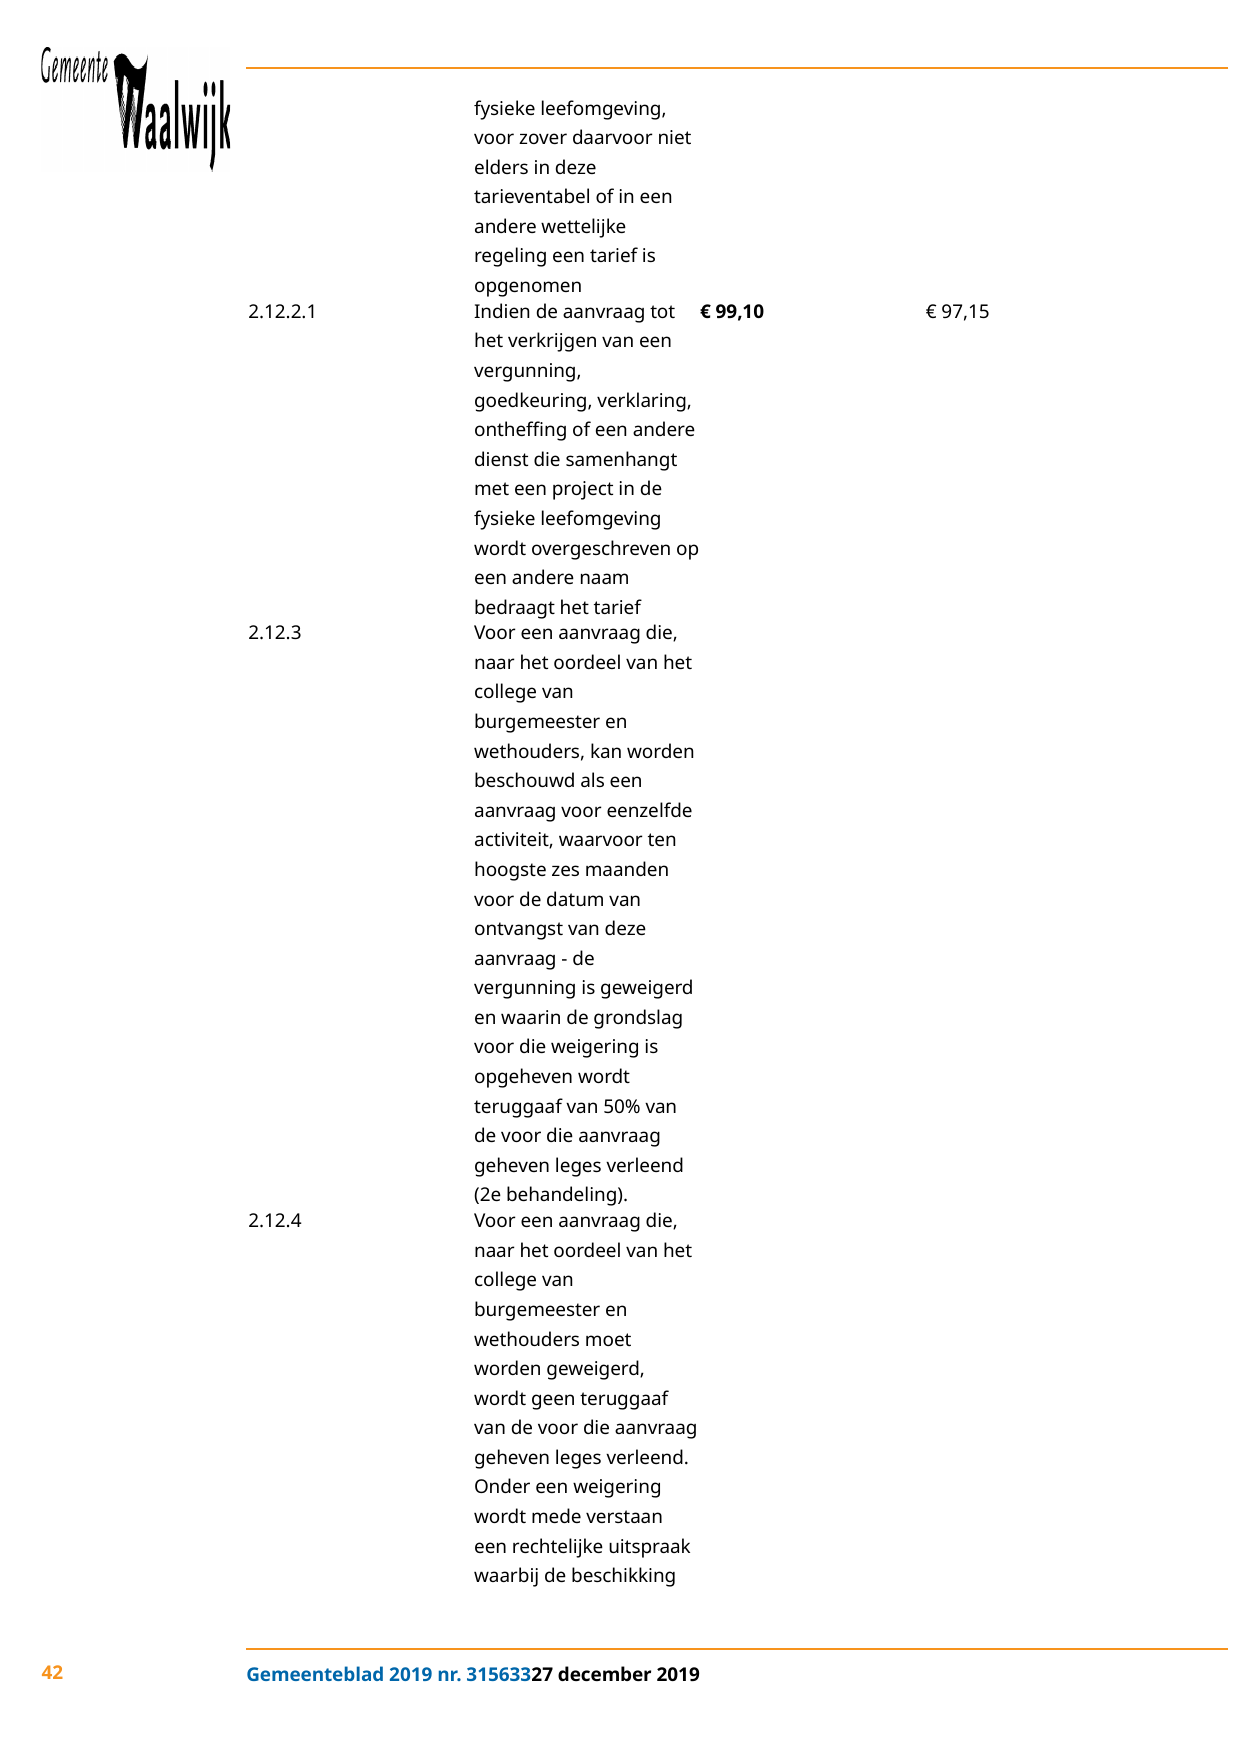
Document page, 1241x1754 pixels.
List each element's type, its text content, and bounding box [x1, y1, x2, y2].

table_cell Indien de aanvraag tot het verkrijgen van een vergunning, goedkeuring, verklaring, ontheffing of een andere dienst die samenhangt met een project in de fysieke leefomgeving wordt overgeschreven op een andere naam bedraagt het tarief [474, 298, 700, 619]
table_cell Voor een aanvraag die, naar het oordeel van het college van burgemeester en wethouders, kan worden beschouwd als een aanvraag voor eenzelfde activiteit, waarvoor ten hoogste zes maanden voor de datum van ontvangst van deze aanvraag - de vergunning is geweigerd en waarin de grondslag voor die weigering is opgeheven wordt teruggaaf van 50% van de voor die aanvraag geheven leges verleend (2e behandeling). [474, 620, 700, 1207]
table_cell 2.12.2.1 [248, 298, 474, 619]
table_cell fysieke leefomgeving, voor zover daarvoor niet elders in deze tarieventabel of in een andere wettelijke regeling een tarief is opgenomen [474, 95, 700, 298]
table_cell [700, 620, 926, 1207]
table_cell [926, 1208, 1152, 1588]
table_cell [248, 95, 474, 298]
table_cell [700, 1208, 926, 1588]
table_cell Voor een aanvraag die, naar het oordeel van het college van burgemeester en wethouders moet worden geweigerd, wordt geen teruggaaf van de voor die aanvraag geheven leges verleend. Onder een weigering wordt mede verstaan een rechtelijke uitspraak waarbij de beschikking [474, 1208, 700, 1588]
table_cell € 99,10 [700, 298, 926, 619]
table_cell 2.12.3 [248, 620, 474, 1207]
table_cell 2.12.4 [248, 1208, 474, 1588]
picture [41, 47, 231, 172]
table_cell [926, 95, 1152, 298]
table_cell € 97,15 [926, 298, 1152, 619]
table_cell [700, 95, 926, 298]
table_cell [926, 620, 1152, 1207]
